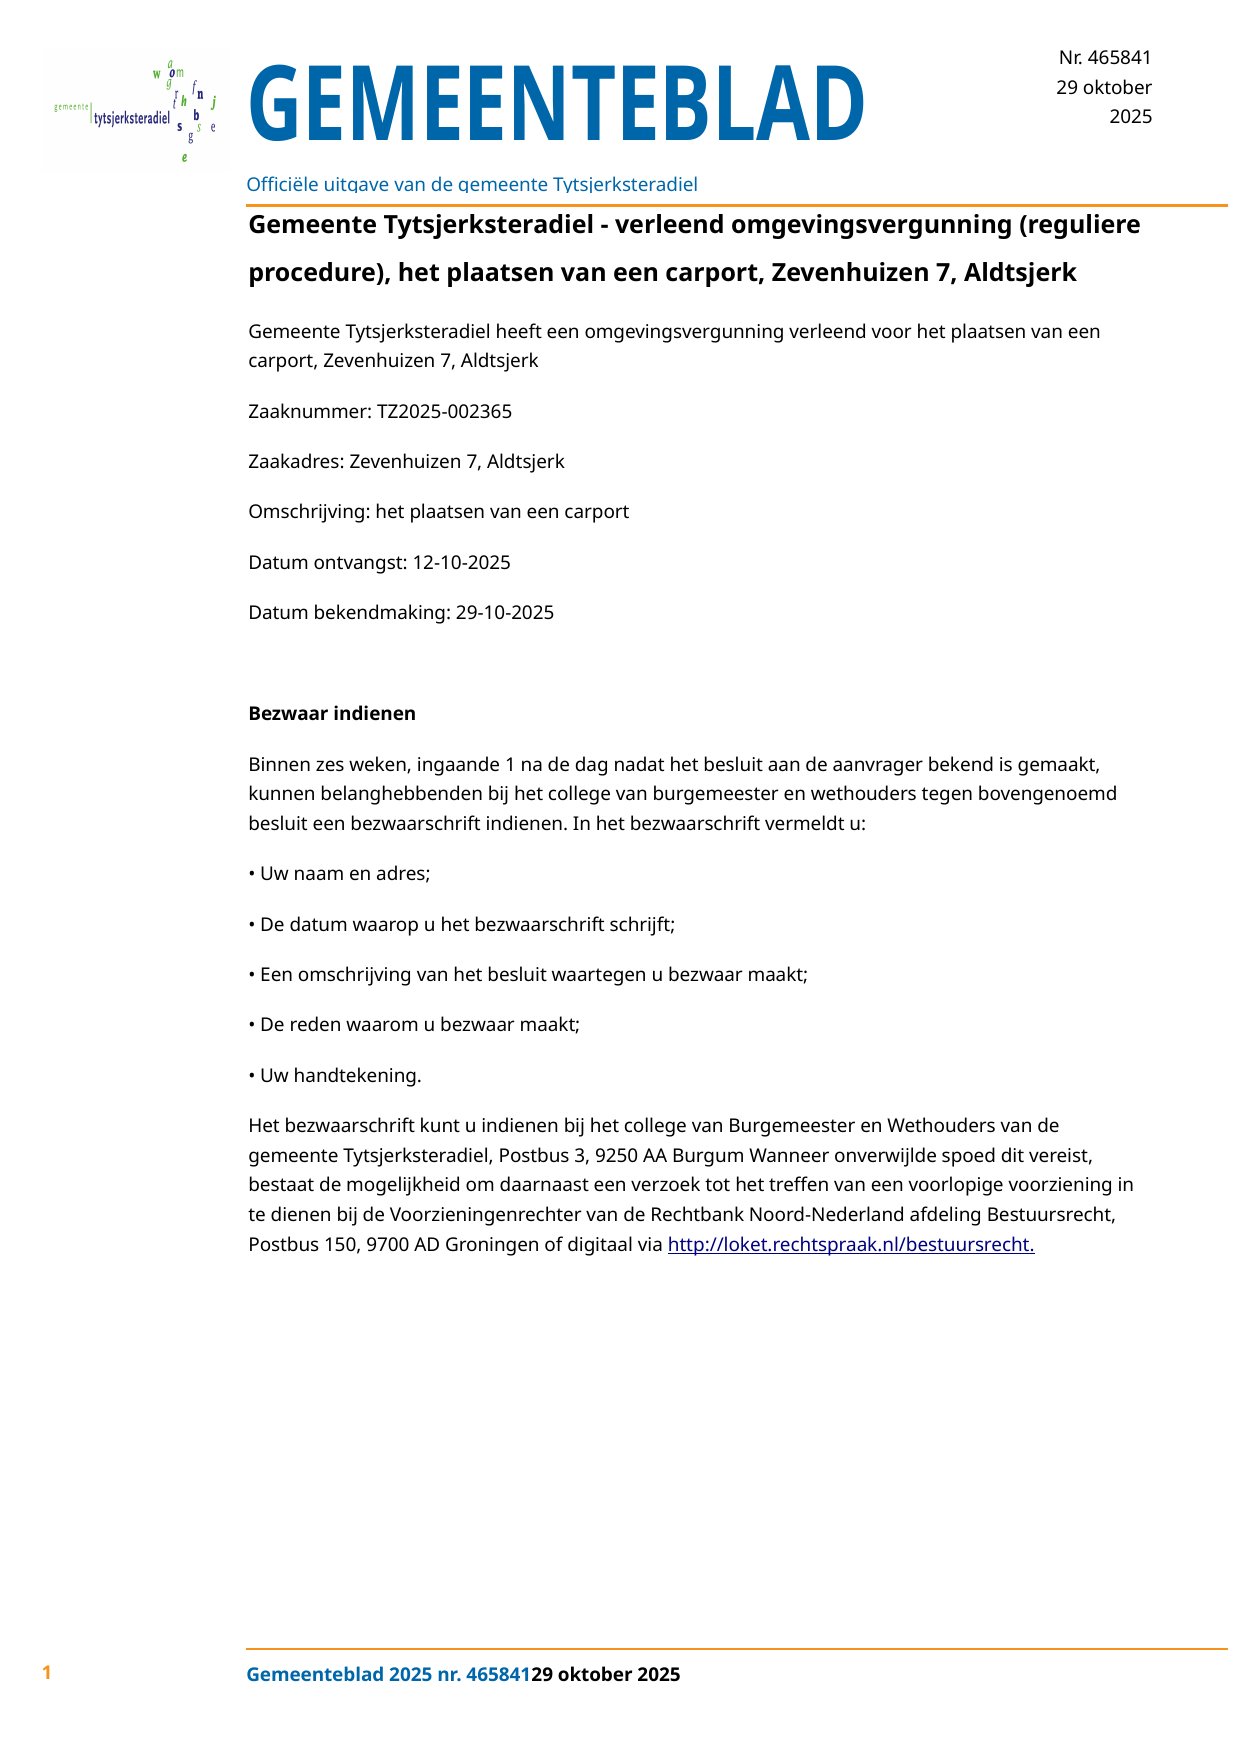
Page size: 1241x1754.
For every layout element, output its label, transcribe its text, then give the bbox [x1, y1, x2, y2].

text • De datum waarop u het bezwaarschrift schrijft; [248, 911, 1152, 937]
text Binnen zes weken, ingaande 1 na de dag nadat het besluit aan de aanvrager bekend is gemaakt, kunnen belanghebbenden bij het college van burgemeester en wethouders tegen bovengenoemd besluit een bezwaarschrift indienen. In het bezwaarschrift vermeldt u: [248, 751, 1152, 836]
text Bezwaar indienen [248, 700, 1152, 726]
picture [41, 47, 231, 172]
text Gemeente Tytsjerksteradiel heeft een omgevingsvergunning verleend voor het plaatsen van een carport, Zevenhuizen 7, Aldtsjerk [248, 318, 1152, 373]
text Zaaknummer: TZ2025-002365 [248, 398, 1152, 424]
text • Een omschrijving van het besluit waartegen u bezwaar maakt; [248, 961, 1152, 987]
text • De reden waarom u bezwaar maakt; [248, 1012, 1152, 1037]
text Omschrijving: het plaatsen van een carport [248, 499, 1152, 524]
text Datum bekendmaking: 29-10-2025 [248, 599, 1152, 625]
text Gemeente Tytsjerksteradiel - verleend omgevingsvergunning (reguliere procedure), het plaatsen van een carport, Zevenhuizen 7, Aldtsjerk [248, 207, 1152, 288]
text Datum ontvangst: 12-10-2025 [248, 549, 1152, 575]
text Het bezwaarschrift kunt u indienen bij het college van Burgemeester en Wethouders van de gemeente Tytsjerksteradiel, Postbus 3, 9250 AA Burgum Wanneer onverwijlde spoed dit vereist, bestaat de mogelijkheid om daarnaast een verzoek tot het treffen van een voorlopige voorziening in te dienen bij de Voorzieningenrechter van de Rechtbank Noord-Nederland afdeling Bestuursrecht, Postbus 150, 9700 AD Groningen of digitaal via http://loket.rechtspraak.nl/bestuursrecht. [248, 1112, 1152, 1257]
text Zaakadres: Zevenhuizen 7, Aldtsjerk [248, 448, 1152, 474]
text • Uw handtekening. [248, 1062, 1152, 1088]
text • Uw naam en adres; [248, 860, 1152, 886]
